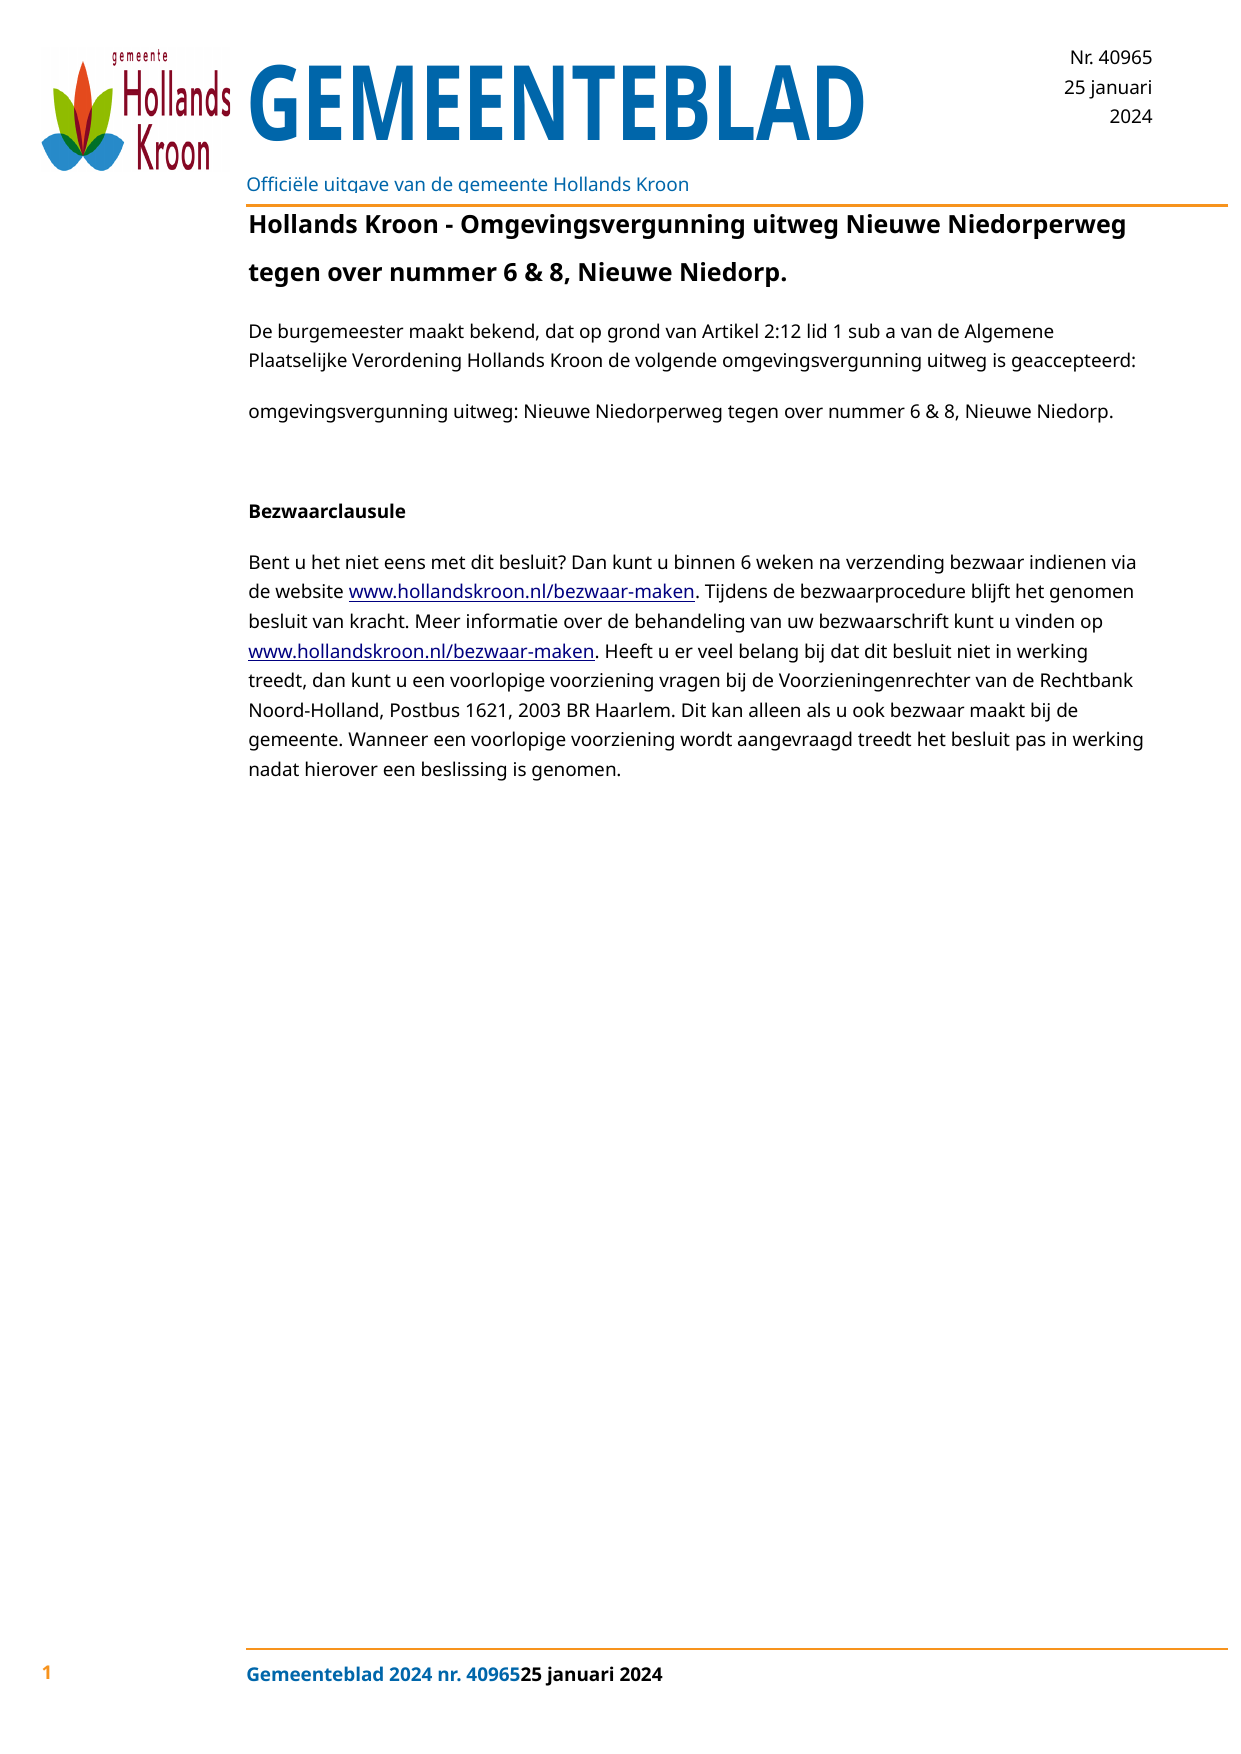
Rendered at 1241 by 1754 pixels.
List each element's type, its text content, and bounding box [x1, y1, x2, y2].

text omgevingsvergunning uitweg: Nieuwe Niedorperweg tegen over nummer 6 & 8, Nieuwe Niedorp. [248, 398, 1152, 424]
picture [41, 47, 231, 172]
text Bezwaarclausule [248, 499, 1152, 524]
text Hollands Kroon - Omgevingsvergunning uitweg Nieuwe Niedorperweg tegen over nummer 6 & 8, Nieuwe Niedorp. [248, 207, 1152, 288]
text De burgemeester maakt bekend, dat op grond van Artikel 2:12 lid 1 sub a van de Algemene Plaatselijke Verordening Hollands Kroon de volgende omgevingsvergunning uitweg is geaccepteerd: [248, 318, 1152, 373]
text Bent u het niet eens met dit besluit? Dan kunt u binnen 6 weken na verzending bezwaar indienen via de website www.hollandskroon.nl/bezwaar-maken. Tijdens de bezwaarprocedure blijft het genomen besluit van kracht. Meer informatie over de behandeling van uw bezwaarschrift kunt u vinden op www.hollandskroon.nl/bezwaar-maken. Heeft u er veel belang bij dat dit besluit niet in werking treedt, dan kunt u een voorlopige voorziening vragen bij de Voorzieningenrechter van de Rechtbank Noord-Holland, Postbus 1621, 2003 BR Haarlem. Dit kan alleen als u ook bezwaar maakt bij de gemeente. Wanneer een voorlopige voorziening wordt aangevraagd treedt het besluit pas in werking nadat hierover een beslissing is genomen. [248, 549, 1152, 782]
